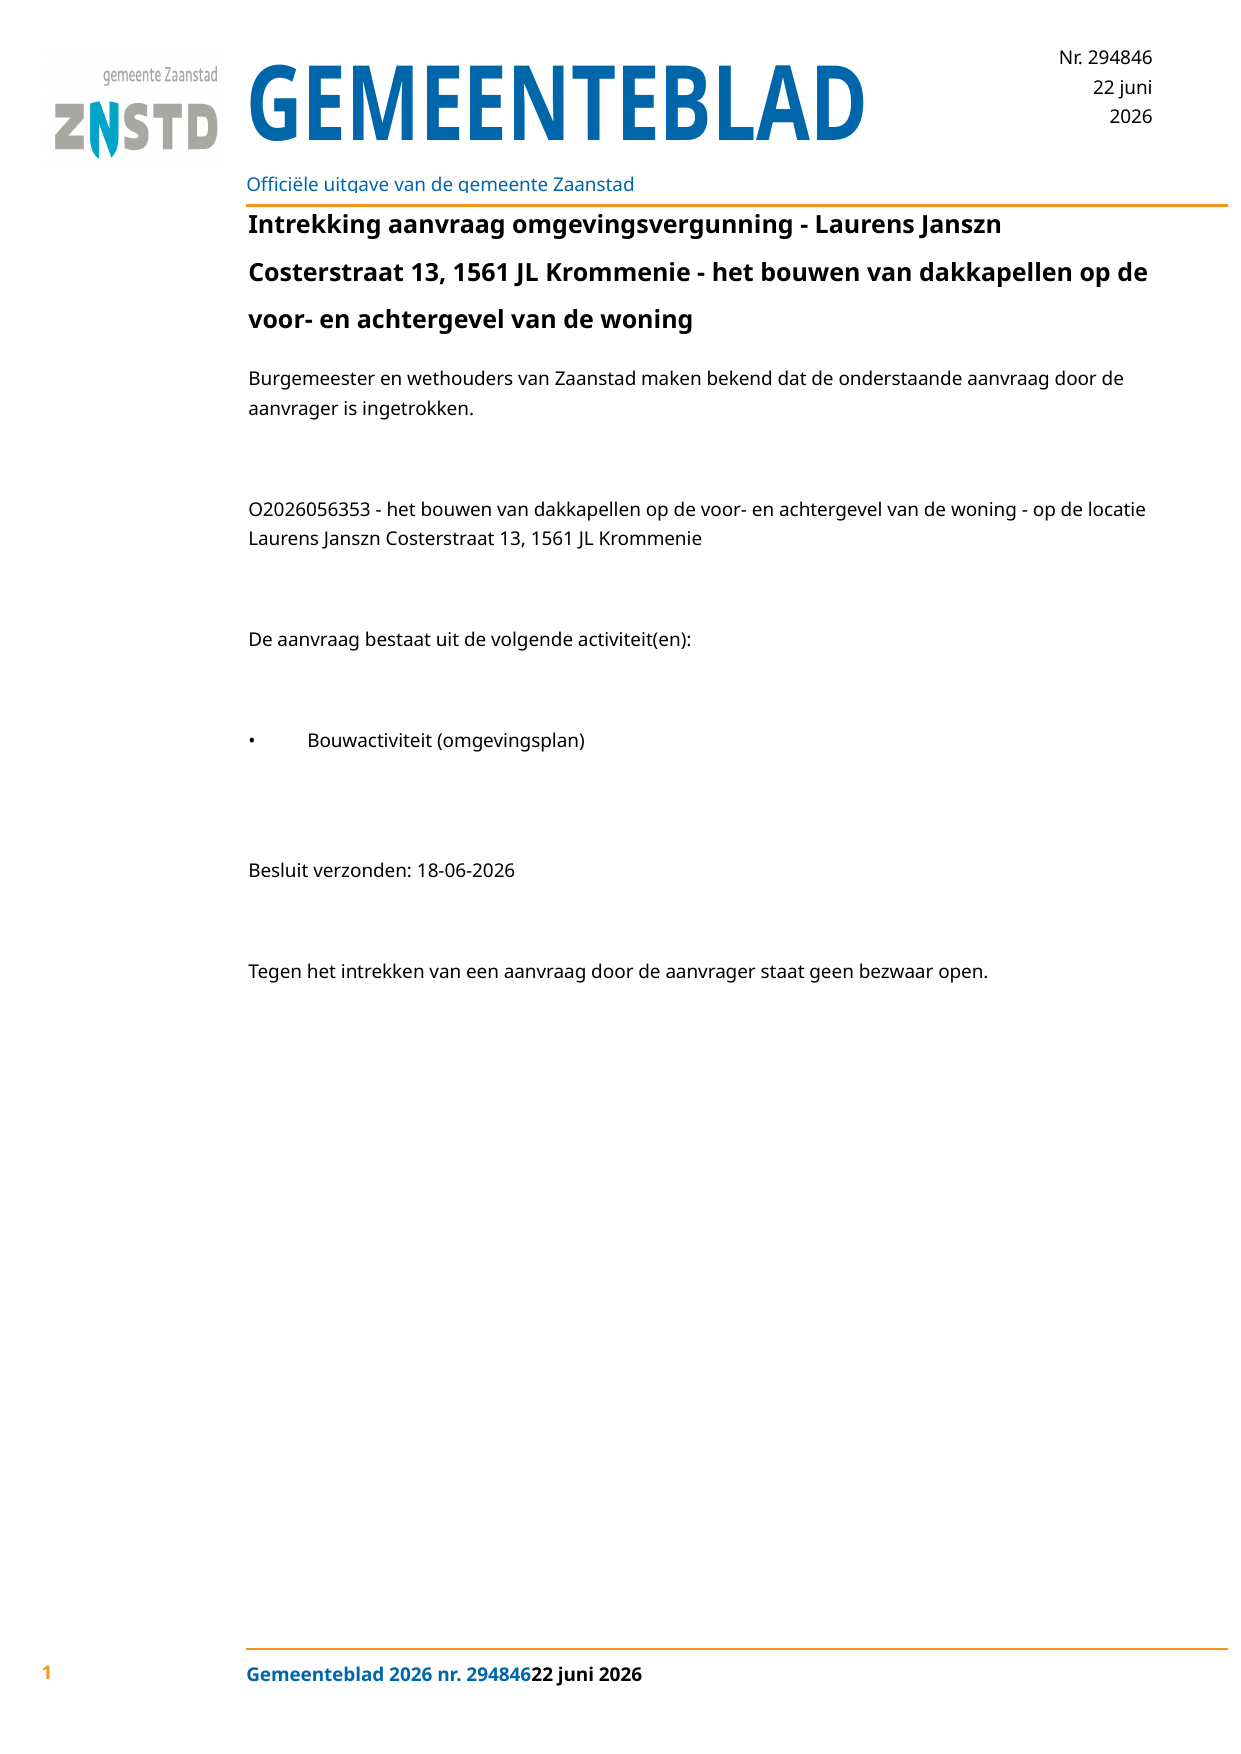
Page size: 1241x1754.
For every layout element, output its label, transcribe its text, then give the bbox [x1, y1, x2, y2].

text Tegen het intrekken van een aanvraag door de aanvrager staat geen bezwaar open. [248, 958, 1152, 984]
picture [41, 47, 231, 172]
text Burgemeester en wethouders van Zaanstad maken bekend dat de onderstaande aanvraag door de aanvrager is ingetrokken. [248, 366, 1152, 421]
text Intrekking aanvraag omgevingsvergunning - Laurens Janszn Costerstraat 13, 1561 JL Krommenie - het bouwen van dakkapellen op de voor- en achtergevel van de woning [248, 207, 1152, 336]
text O2026056353 - het bouwen van dakkapellen op de voor- en achtergevel van de woning - op de locatie Laurens Janszn Costerstraat 13, 1561 JL Krommenie [248, 496, 1152, 551]
text Besluit verzonden: 18-06-2026 [248, 858, 1152, 883]
list Bouwactiviteit (omgevingsplan) [248, 727, 1152, 753]
text De aanvraag bestaat uit de volgende activiteit(en): [248, 626, 1152, 652]
